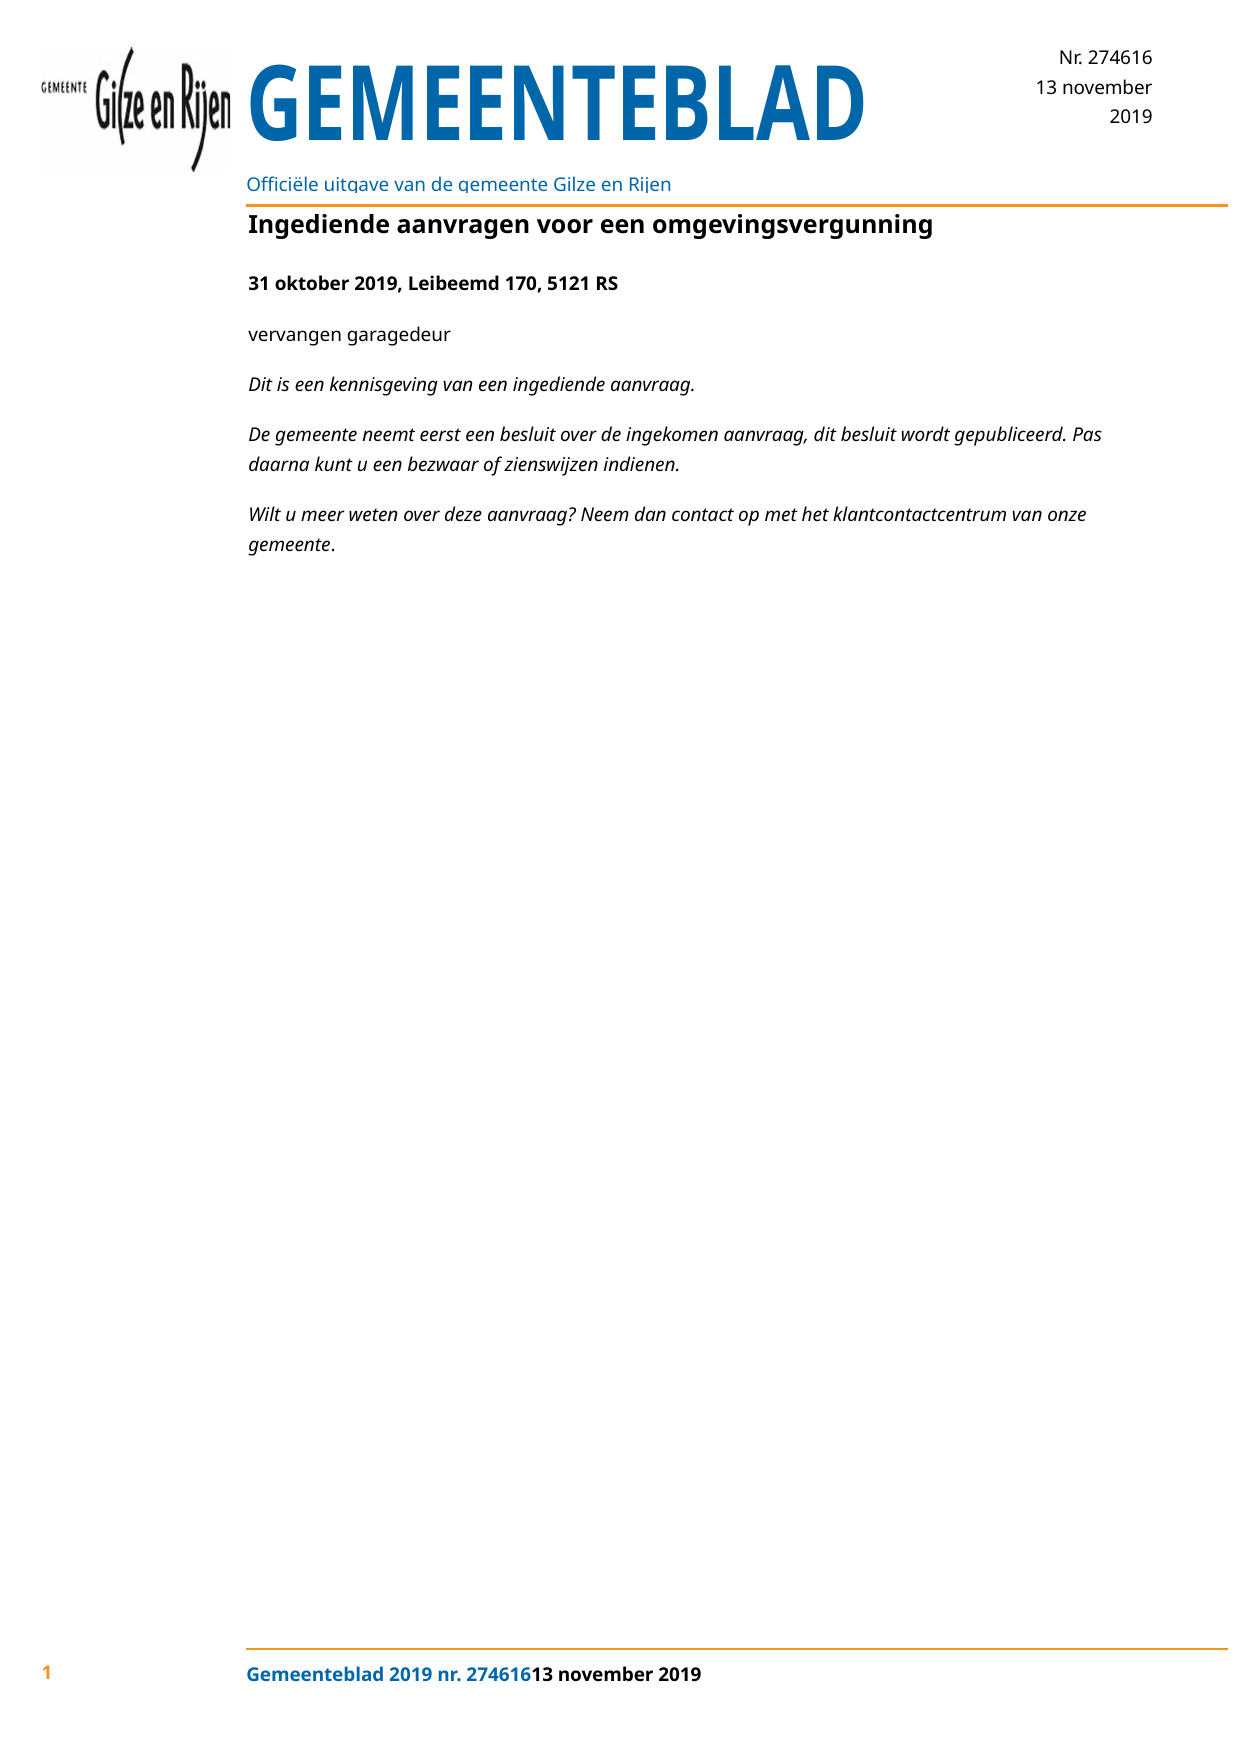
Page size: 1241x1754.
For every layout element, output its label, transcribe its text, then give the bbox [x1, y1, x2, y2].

text vervangen garagedeur [248, 321, 1152, 346]
text Ingediende aanvragen voor een omgevingsvergunning [248, 207, 1152, 241]
text De gemeente neemt eerst een besluit over de ingekomen aanvraag, dit besluit wordt gepubliceerd. Pas daarna kunt u een bezwaar of zienswijzen indienen. [248, 422, 1152, 477]
picture [41, 47, 231, 172]
text Wilt u meer weten over deze aanvraag? Neem dan contact op met het klantcontactcentrum van onze gemeente. [248, 502, 1152, 557]
text Dit is een kennisgeving van een ingediende aanvraag. [248, 371, 1152, 397]
text 31 oktober 2019, Leibeemd 170, 5121 RS [248, 270, 1152, 296]
